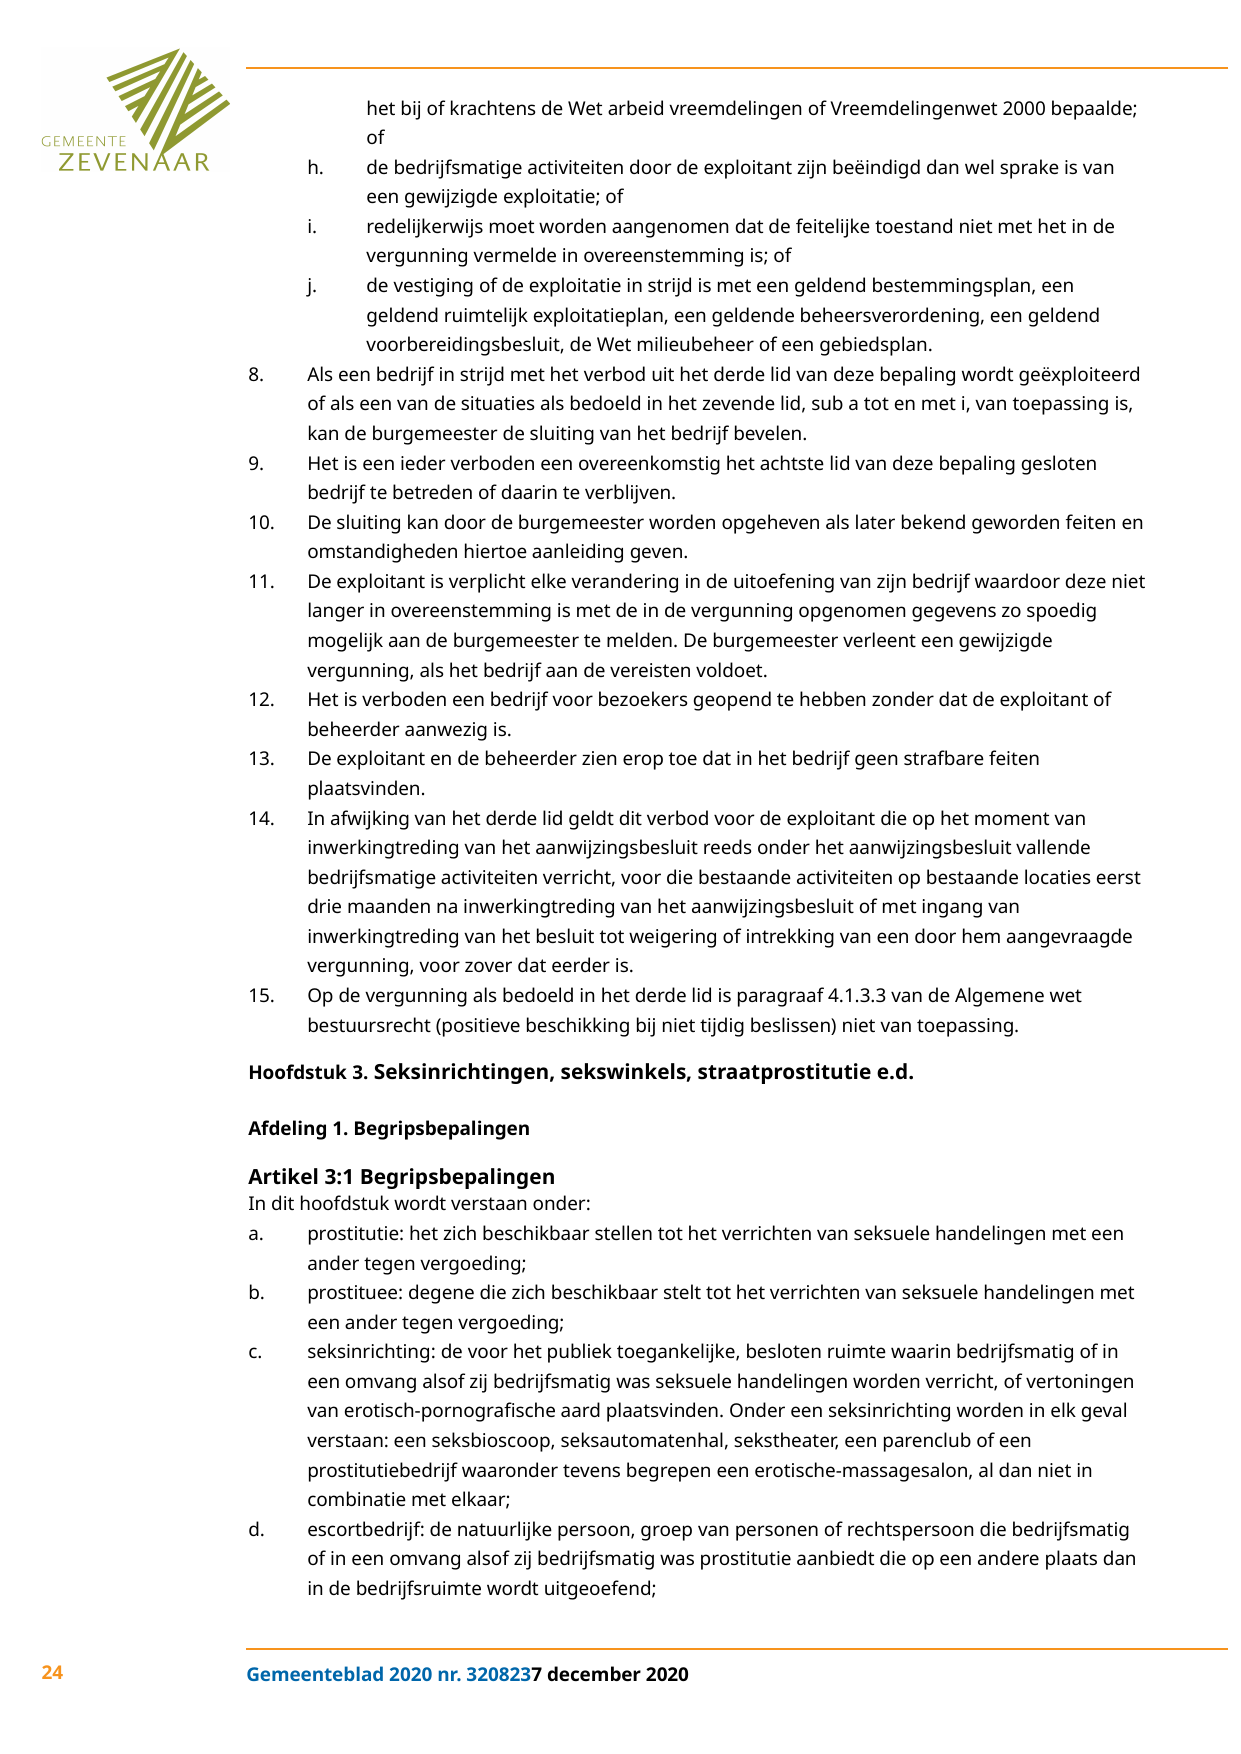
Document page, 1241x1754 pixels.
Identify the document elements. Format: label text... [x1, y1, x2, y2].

list de vestiging of de exploitatie in strijd is met een geldend bestemmingsplan, een geldend ruimtelijk exploitatieplan, een geldende beheersverordening, een geldend voorbereidingsbesluit, de Wet milieubeheer of een gebiedsplan. [307, 272, 1152, 357]
list Het is een ieder verboden een overeenkomstig het achtste lid van deze bepaling gesloten bedrijf te betreden of daarin te verblijven. [248, 450, 1152, 505]
list seksinrichting: de voor het publiek toegankelijke, besloten ruimte waarin bedrijfsmatig of in een omvang alsof zij bedrijfsmatig was seksuele handelingen worden verricht, of vertoningen van erotisch-pornografische aard plaatsvinden. Onder een seksinrichting worden in elk geval verstaan: een seksbioscoop, seksautomatenhal, sekstheater, een parenclub of een prostitutiebedrijf waaronder tevens begrepen een erotische-massagesalon, al dan niet in combinatie met elkaar; [248, 1338, 1152, 1512]
list redelijkerwijs moet worden aangenomen dat de feitelijke toestand niet met het in de vergunning vermelde in overeenstemming is; of [307, 213, 1152, 268]
text In dit hoofdstuk wordt verstaan onder: [248, 1191, 1152, 1216]
list De exploitant en de beheerder zien erop toe dat in het bedrijf geen strafbare feiten plaatsvinden. [248, 746, 1152, 801]
list De exploitant is verplicht elke verandering in de uitoefening van zijn bedrijf waardoor deze niet langer in overeenstemming is met de in de vergunning opgenomen gegevens zo spoedig mogelijk aan de burgemeester te melden. De burgemeester verleent een gewijzigde vergunning, als het bedrijf aan de vereisten voldoet. [248, 568, 1152, 683]
list Het is verboden een bedrijf voor bezoekers geopend te hebben zonder dat de exploitant of beheerder aanwezig is. [248, 686, 1152, 742]
list Als een bedrijf in strijd met het verbod uit het derde lid van deze bepaling wordt geëxploiteerd of als een van de situaties als bedoeld in het zevende lid, sub a tot en met i, van toepassing is, kan de burgemeester de sluiting van het bedrijf bevelen. [248, 361, 1152, 446]
list In afwijking van het derde lid geldt dit verbod voor de exploitant die op het moment van inwerkingtreding van het aanwijzingsbesluit reeds onder het aanwijzingsbesluit vallende bedrijfsmatige activiteiten verricht, voor die bestaande activiteiten op bestaande locaties eerst drie maanden na inwerkingtreding van het aanwijzingsbesluit of met ingang van inwerkingtreding van het besluit tot weigering of intrekking van een door hem aangevraagde vergunning, voor zover dat eerder is. [248, 805, 1152, 978]
list Op de vergunning als bedoeld in het derde lid is paragraaf 4.1.3.3 van de Algemene wet bestuursrecht (positieve beschikking bij niet tijdig beslissen) niet van toepassing. [248, 982, 1152, 1038]
list het bij of krachtens de Wet arbeid vreemdelingen of Vreemdelingenwet 2000 bepaalde; of [307, 95, 1152, 150]
list prostituee: degene die zich beschikbaar stelt tot het verrichten van seksuele handelingen met een ander tegen vergoeding; [248, 1279, 1152, 1334]
list escortbedrijf: de natuurlijke persoon, groep van personen of rechtspersoon die bedrijfsmatig of in een omvang alsof zij bedrijfsmatig was prostitutie aanbiedt die op een andere plaats dan in de bedrijfsruimte wordt uitgeoefend; [248, 1516, 1152, 1601]
list de bedrijfsmatige activiteiten door de exploitant zijn beëindigd dan wel sprake is van een gewijzigde exploitatie; of [307, 154, 1152, 209]
list prostitutie: het zich beschikbaar stellen tot het verrichten van seksuele handelingen met een ander tegen vergoeding; [248, 1220, 1152, 1275]
text Afdeling 1. Begripsbepalingen [248, 1116, 1152, 1141]
picture [41, 47, 231, 172]
text Artikel 3:1 Begripsbepalingen [248, 1162, 1152, 1191]
text Hoofdstuk 3. Seksinrichtingen, sekswinkels, straatprostitutie e.d. [248, 1057, 1152, 1086]
list De sluiting kan door de burgemeester worden opgeheven als later bekend geworden feiten en omstandigheden hiertoe aanleiding geven. [248, 509, 1152, 564]
